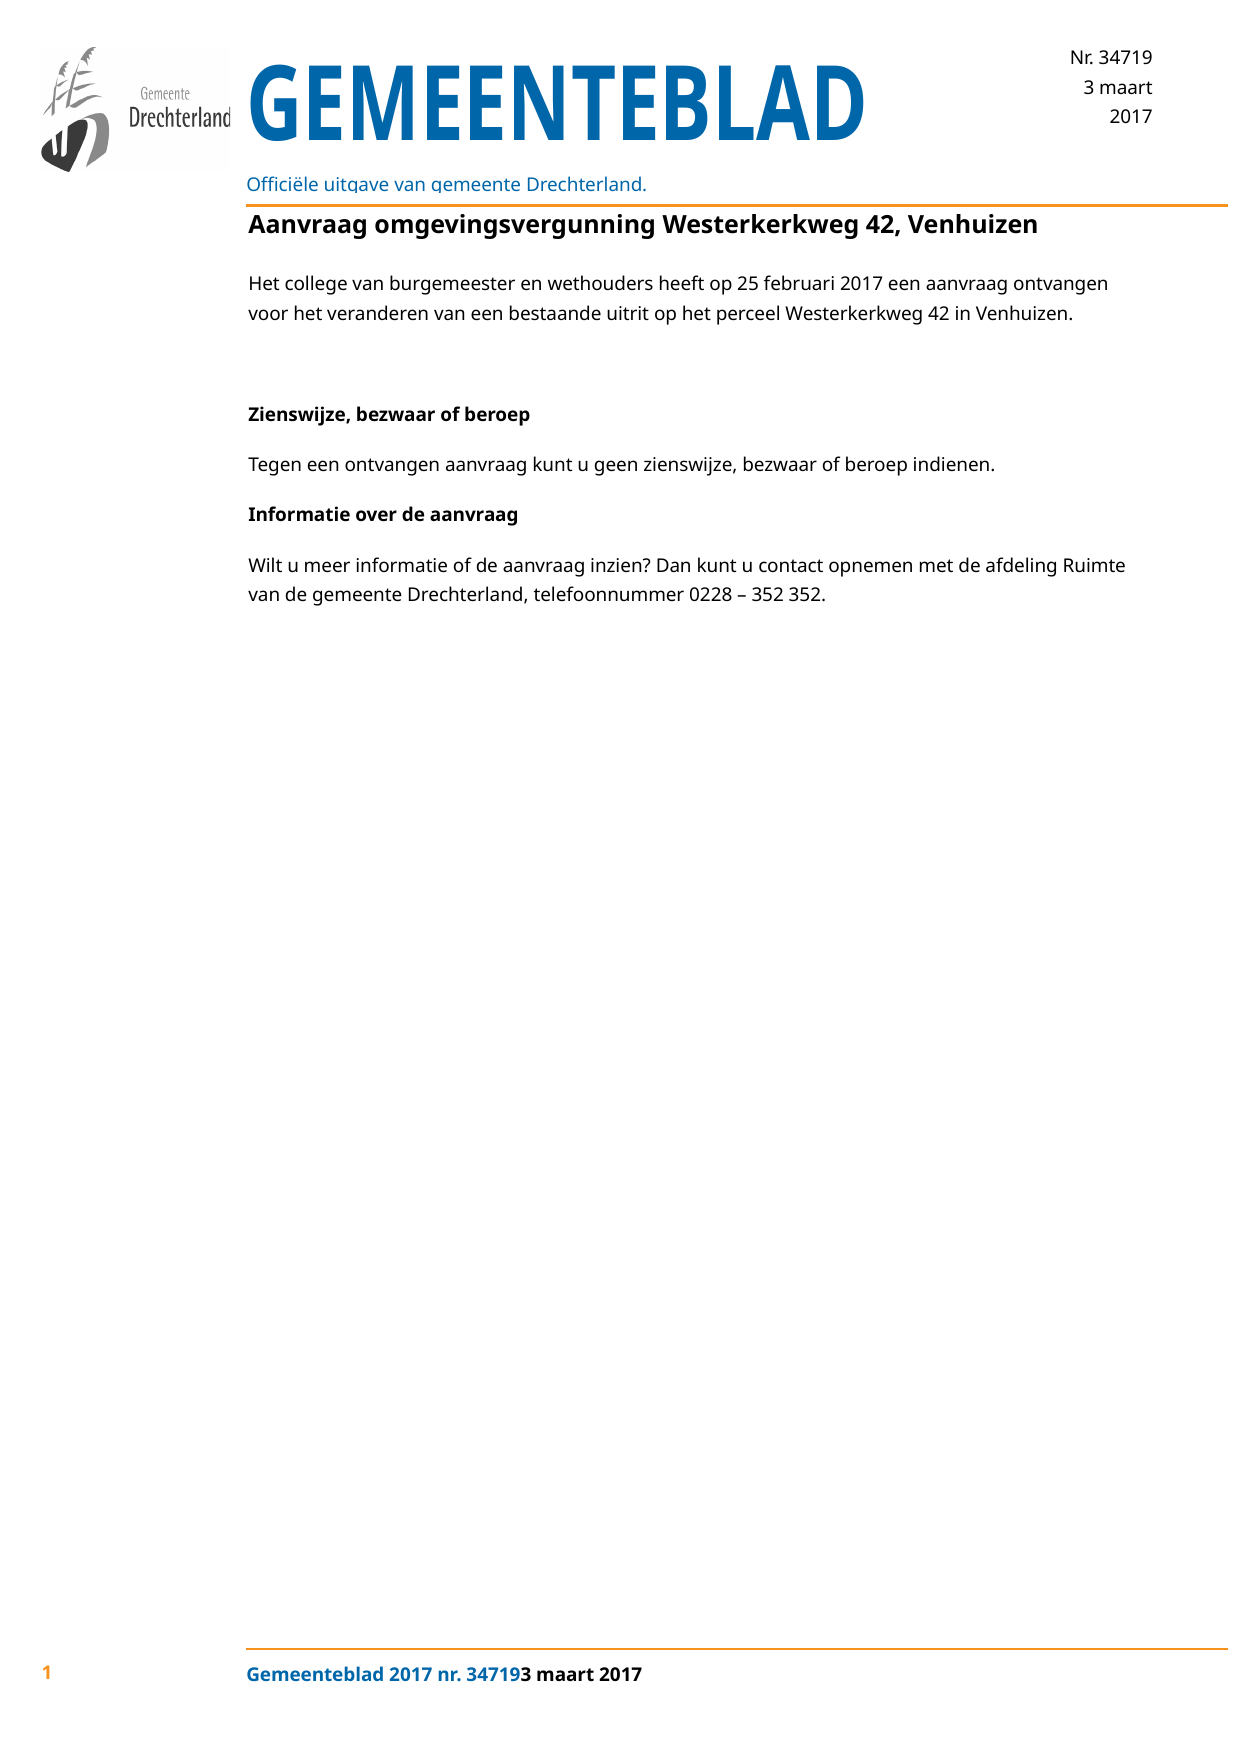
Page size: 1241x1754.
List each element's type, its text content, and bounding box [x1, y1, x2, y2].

text Zienswijze, bezwaar of beroep [248, 401, 1152, 426]
text Het college van burgemeester en wethouders heeft op 25 februari 2017 een aanvraag ontvangen voor het veranderen van een bestaande uitrit op het perceel Westerkerkweg 42 in Venhuizen. [248, 270, 1152, 326]
text Aanvraag omgevingsvergunning Westerkerkweg 42, Venhuizen [248, 207, 1152, 241]
text Tegen een ontvangen aanvraag kunt u geen zienswijze, bezwaar of beroep indienen. [248, 451, 1152, 477]
text Wilt u meer informatie of de aanvraag inzien? Dan kunt u contact opnemen met de afdeling Ruimte van de gemeente Drechterland, telefoonnummer 0228 – 352 352. [248, 552, 1152, 607]
picture [41, 47, 231, 172]
text Informatie over de aanvraag [248, 502, 1152, 527]
